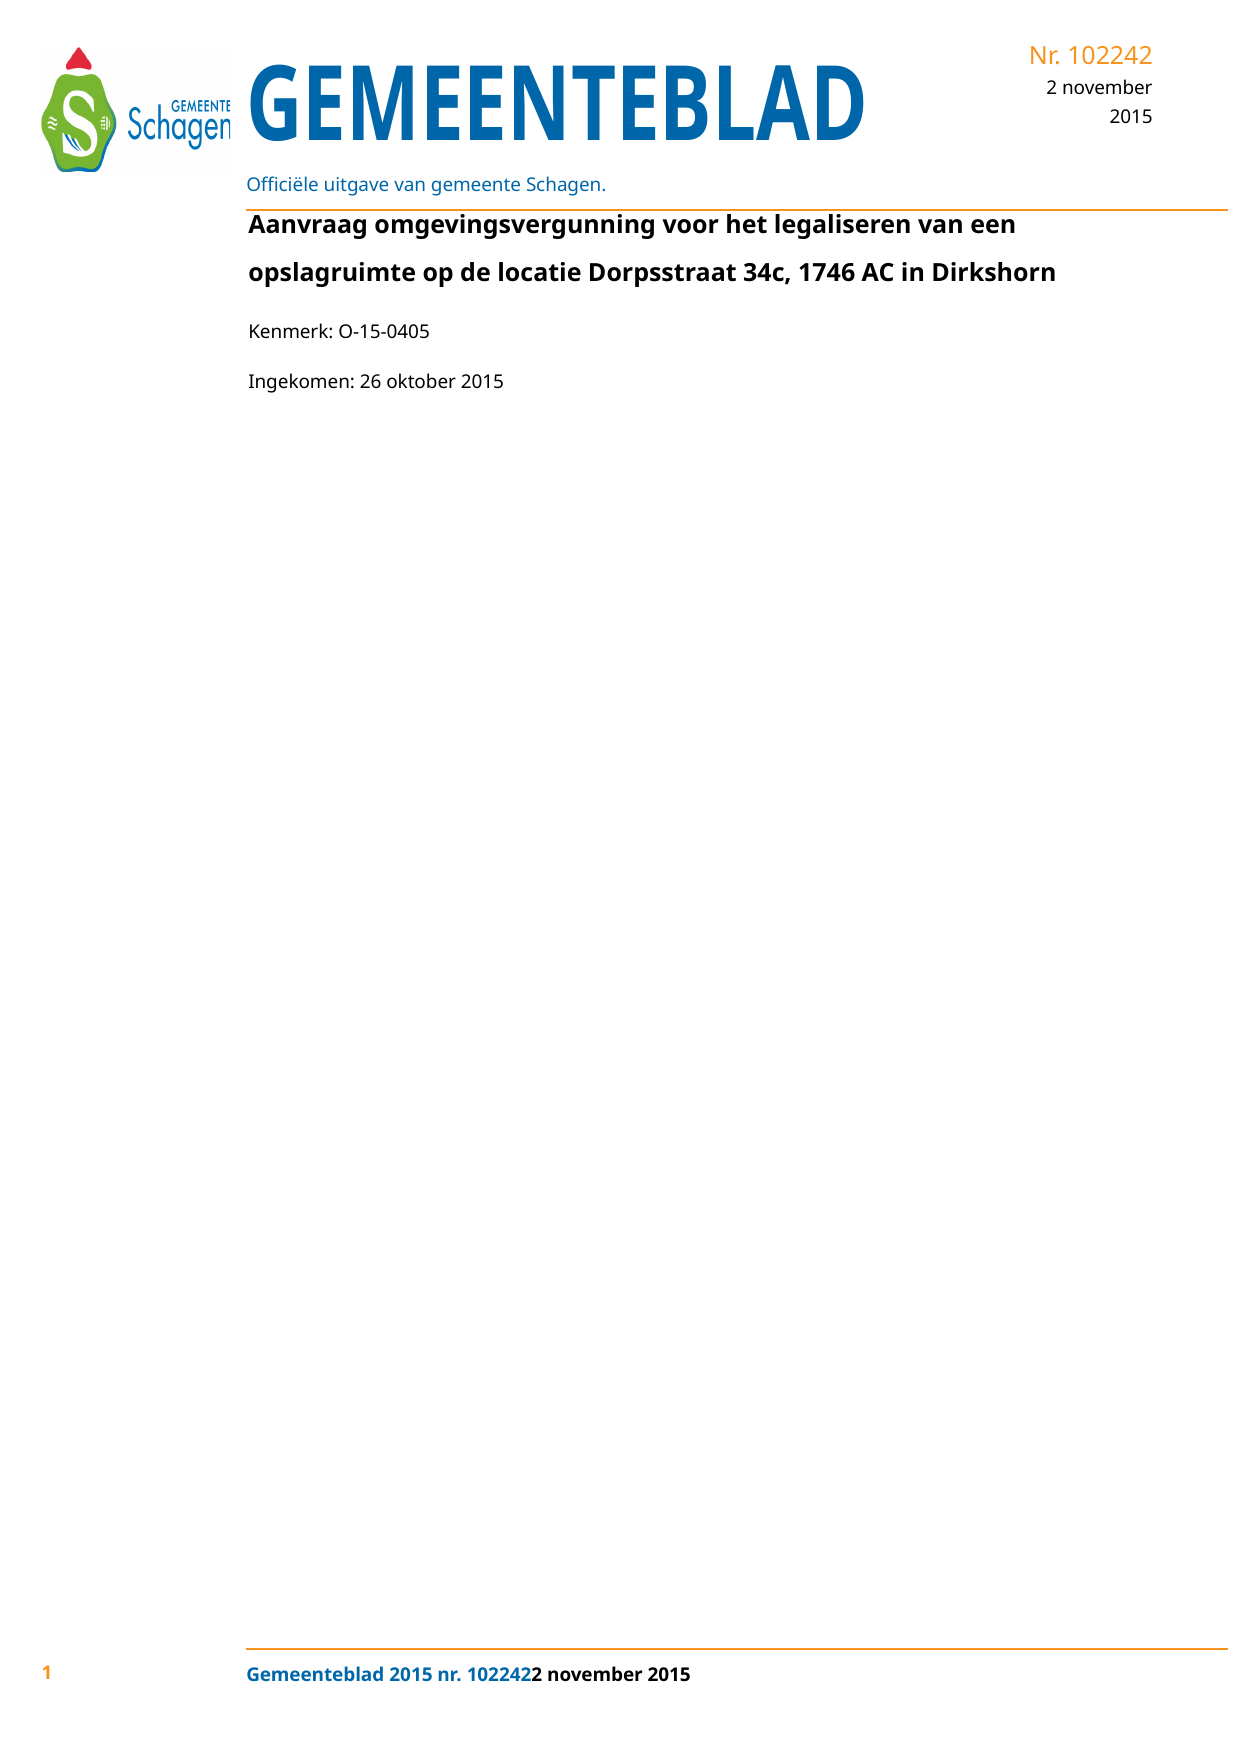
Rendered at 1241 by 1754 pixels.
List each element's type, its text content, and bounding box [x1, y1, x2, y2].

text Aanvraag omgevingsvergunning voor het legaliseren van een opslagruimte op de locatie Dorpsstraat 34c, 1746 AC in Dirkshorn [248, 211, 1152, 288]
picture [41, 47, 231, 172]
text Ingekomen: 26 oktober 2015 [248, 368, 1152, 394]
text Kenmerk: O-15-0405 [248, 318, 1152, 344]
